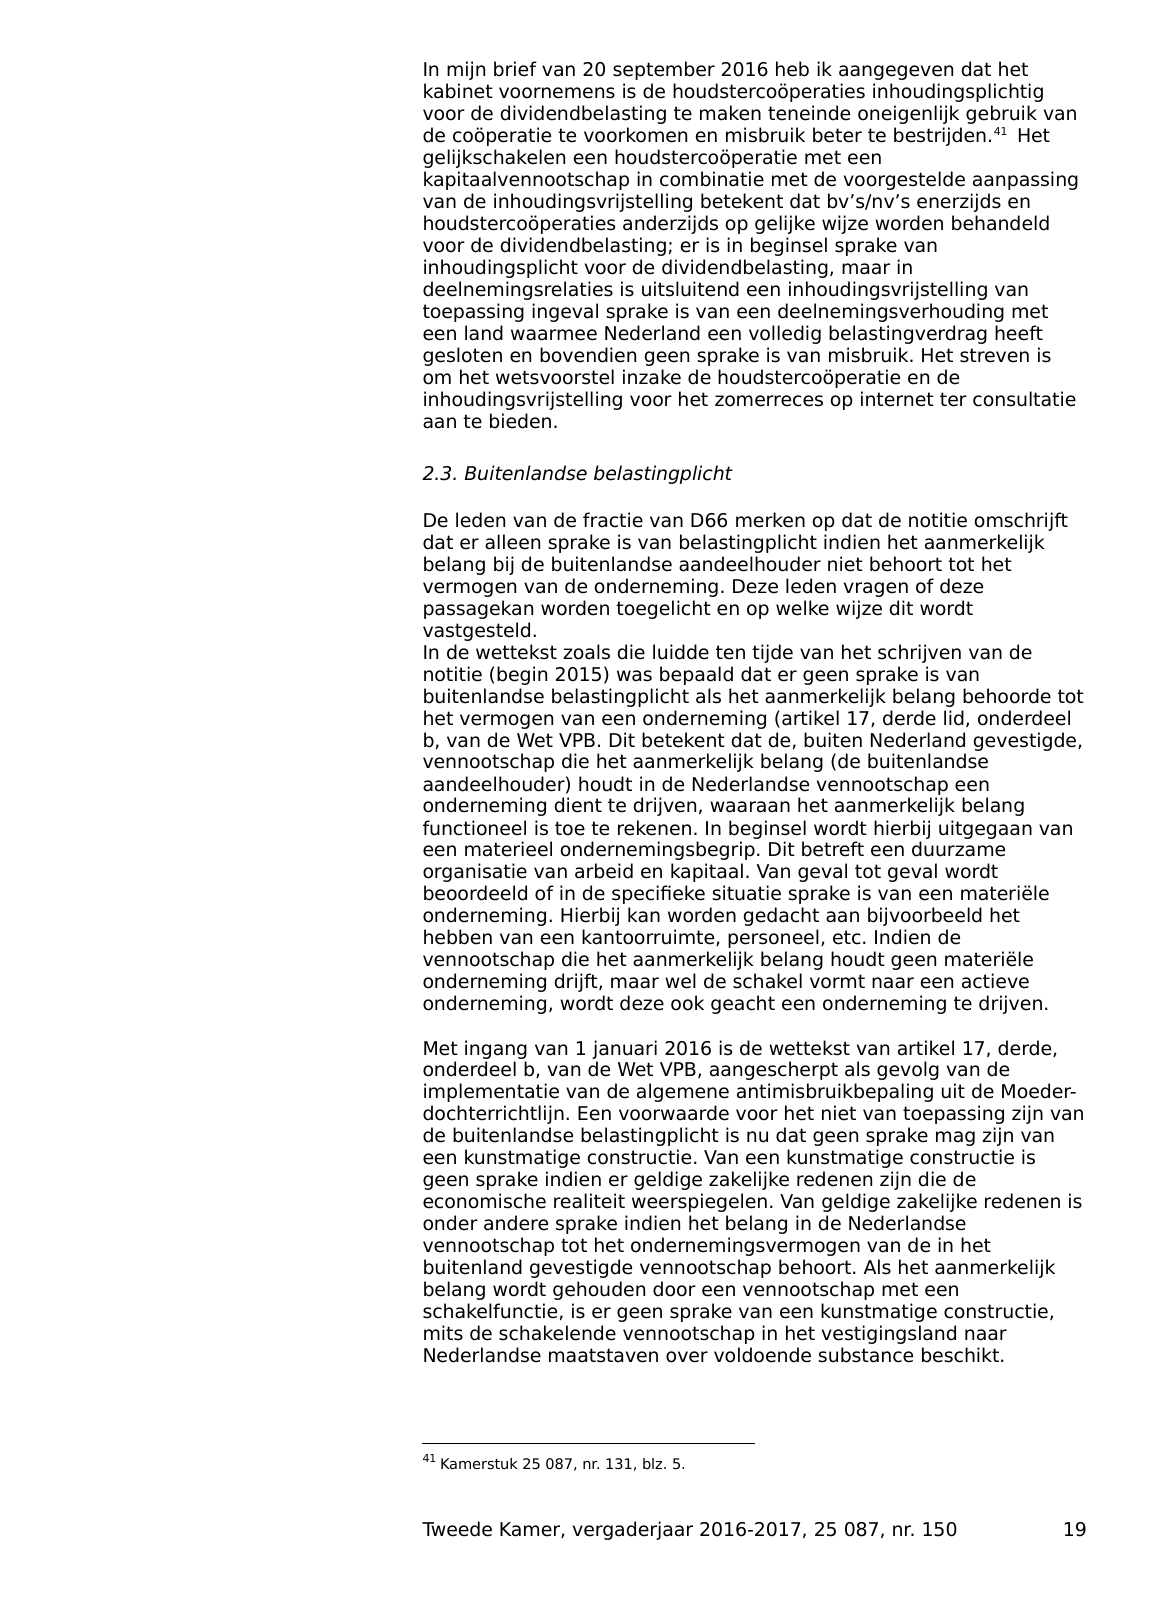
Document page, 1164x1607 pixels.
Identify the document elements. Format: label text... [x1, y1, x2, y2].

text Kamerstuk 25 087, nr. 131, blz. 5. [422, 1452, 1087, 1474]
text Met ingang van 1 januari 2016 is de wettekst van artikel 17, derde, onderdeel b, van de Wet VPB, aangescherpt als gevolg van de implementatie van de algemene antimisbruikbepaling uit de Moeder-dochterrichtlijn. Een voorwaarde voor het niet van toepassing zijn van de buitenlandse belastingplicht is nu dat geen sprake mag zijn van een kunstmatige constructie. Van een kunstmatige constructie is geen sprake indien er geldige zakelijke redenen zijn die de economische realiteit weerspiegelen. Van geldige zakelijke redenen is onder andere sprake indien het belang in de Nederlandse vennootschap tot het ondernemingsvermogen van de in het buitenland gevestigde vennootschap behoort. Als het aanmerkelijk belang wordt gehouden door een vennootschap met een schakelfunctie, is er geen sprake van een kunstmatige constructie, mits de schakelende vennootschap in het vestigingsland naar Nederlandse maatstaven over voldoende substance beschikt. [422, 1037, 1087, 1367]
subtitle 2.3. Buitenlandse belastingplicht [422, 463, 1087, 485]
text De leden van de fractie van D66 merken op dat de notitie omschrijft dat er alleen sprake is van belastingplicht indien het aanmerkelijk belang bij de buitenlandse aandeelhouder niet behoort tot het vermogen van de onderneming. Deze leden vragen of deze passagekan worden toegelicht en op welke wijze dit wordt vastgesteld. [422, 510, 1087, 642]
text In mijn brief van 20 september 2016 heb ik aangegeven dat het kabinet voornemens is de houdstercoöperaties inhoudingsplichtig voor de dividendbelasting te maken teneinde oneigenlijk gebruik van de coöperatie te voorkomen en misbruik beter te bestrijden. Het gelijkschakelen een houdstercoöperatie met een kapitaalvennootschap in combinatie met de voorgestelde aanpassing van de inhoudingsvrijstelling betekent dat bv’s/nv’s enerzijds en houdstercoöperaties anderzijds op gelijke wijze worden behandeld voor de dividendbelasting; er is in beginsel sprake van inhoudingsplicht voor de dividendbelasting, maar in deelnemingsrelaties is uitsluitend een inhoudingsvrijstelling van toepassing ingeval sprake is van een deelnemingsverhouding met een land waarmee Nederland een volledig belastingverdrag heeft gesloten en bovendien geen sprake is van misbruik. Het streven is om het wetsvoorstel inzake de houdstercoöperatie en de inhoudingsvrijstelling voor het zomerreces op internet ter consultatie aan te bieden. [422, 59, 1087, 433]
text In de wettekst zoals die luidde ten tijde van het schrijven van de notitie (begin 2015) was bepaald dat er geen sprake is van buitenlandse belastingplicht als het aanmerkelijk belang behoorde tot het vermogen van een onderneming (artikel 17, derde lid, onderdeel b, van de Wet VPB. Dit betekent dat de, buiten Nederland gevestigde, vennootschap die het aanmerkelijk belang (de buitenlandse aandeelhouder) houdt in de Nederlandse vennootschap een onderneming dient te drijven, waaraan het aanmerkelijk belang functioneel is toe te rekenen. In beginsel wordt hierbij uitgegaan van een materieel ondernemingsbegrip. Dit betreft een duurzame organisatie van arbeid en kapitaal. Van geval tot geval wordt beoordeeld of in de specifieke situatie sprake is van een materiële onderneming. Hierbij kan worden gedacht aan bijvoorbeeld het hebben van een kantoorruimte, personeel, etc. Indien de vennootschap die het aanmerkelijk belang houdt geen materiële onderneming drijft, maar wel de schakel vormt naar een actieve onderneming, wordt deze ook geacht een onderneming te drijven. [422, 642, 1087, 1015]
